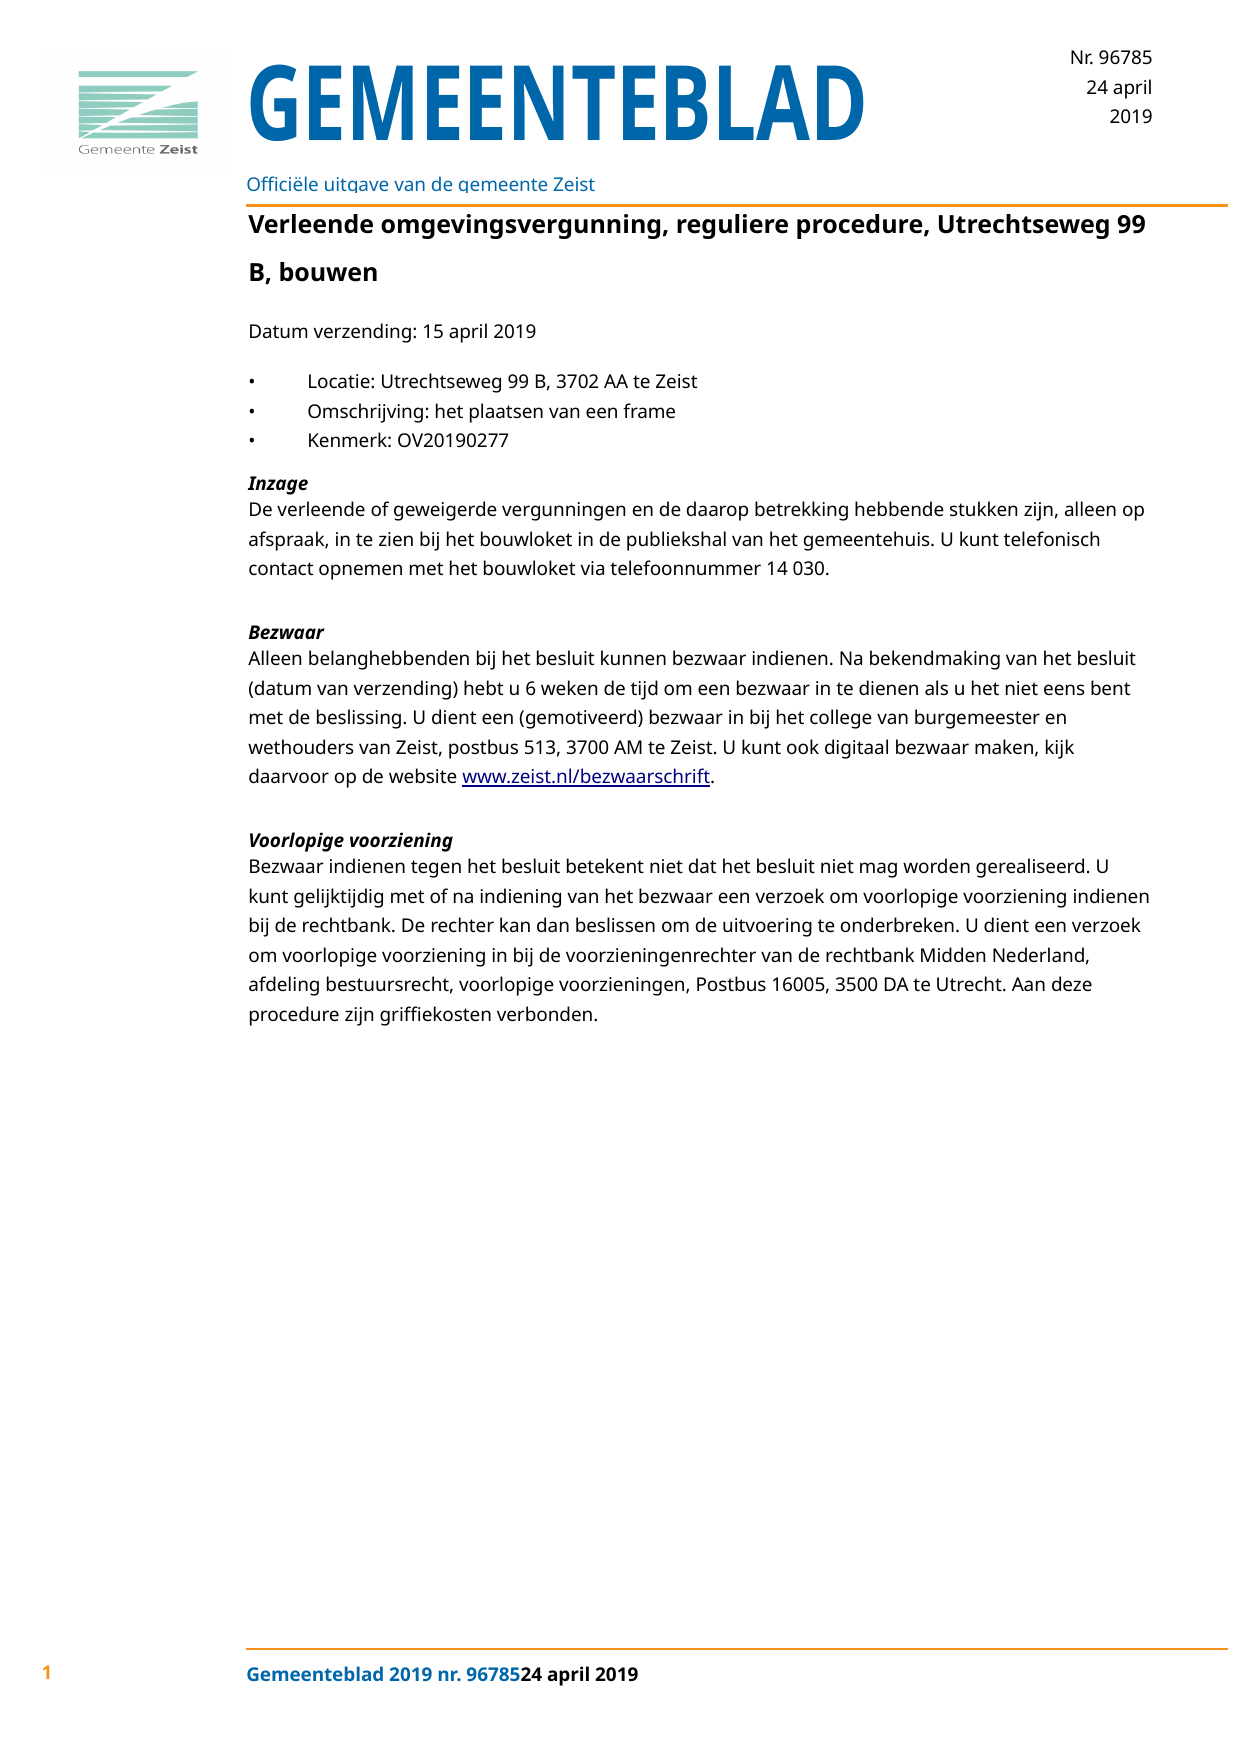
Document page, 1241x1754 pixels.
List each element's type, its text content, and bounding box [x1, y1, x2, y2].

text Inzage [248, 471, 1152, 496]
text Datum verzending: 15 april 2019 [248, 318, 1152, 344]
picture [41, 47, 231, 172]
text Bezwaar [248, 619, 1152, 645]
text Bezwaar indienen tegen het besluit betekent niet dat het besluit niet mag worden gerealiseerd. U kunt gelijktijdig met of na indiening van het bezwaar een verzoek om voorlopige voorziening indienen bij de rechtbank. De rechter kan dan beslissen om de uitvoering te onderbreken. U dient een verzoek om voorlopige voorziening in bij de voorzieningenrechter van de rechtbank Midden Nederland, afdeling bestuursrecht, voorlopige voorzieningen, Postbus 16005, 3500 DA te Utrecht. Aan deze procedure zijn griffiekosten verbonden. [248, 853, 1152, 1027]
list Kenmerk: OV20190277 [248, 427, 1152, 453]
list Locatie: Utrechtseweg 99 B, 3702 AA te Zeist [248, 368, 1152, 394]
text De verleende of geweigerde vergunningen en de daarop betrekking hebbende stukken zijn, alleen op afspraak, in te zien bij het bouwloket in de publiekshal van het gemeentehuis. U kunt telefonisch contact opnemen met het bouwloket via telefoonnummer 14 030. [248, 496, 1152, 581]
list Omschrijving: het plaatsen van een frame [248, 398, 1152, 424]
text Alleen belanghebbenden bij het besluit kunnen bezwaar indienen. Na bekendmaking van het besluit (datum van verzending) hebt u 6 weken de tijd om een bezwaar in te dienen als u het niet eens bent met de beslissing. U dient een (gemotiveerd) bezwaar in bij het college van burgemeester en wethouders van Zeist, postbus 513, 3700 AM te Zeist. U kunt ook digitaal bezwaar maken, kijk daarvoor op de website www.zeist.nl/bezwaarschrift. [248, 645, 1152, 789]
text Voorlopige voorziening [248, 827, 1152, 853]
text Verleende omgevingsvergunning, reguliere procedure, Utrechtseweg 99 B, bouwen [248, 207, 1152, 288]
